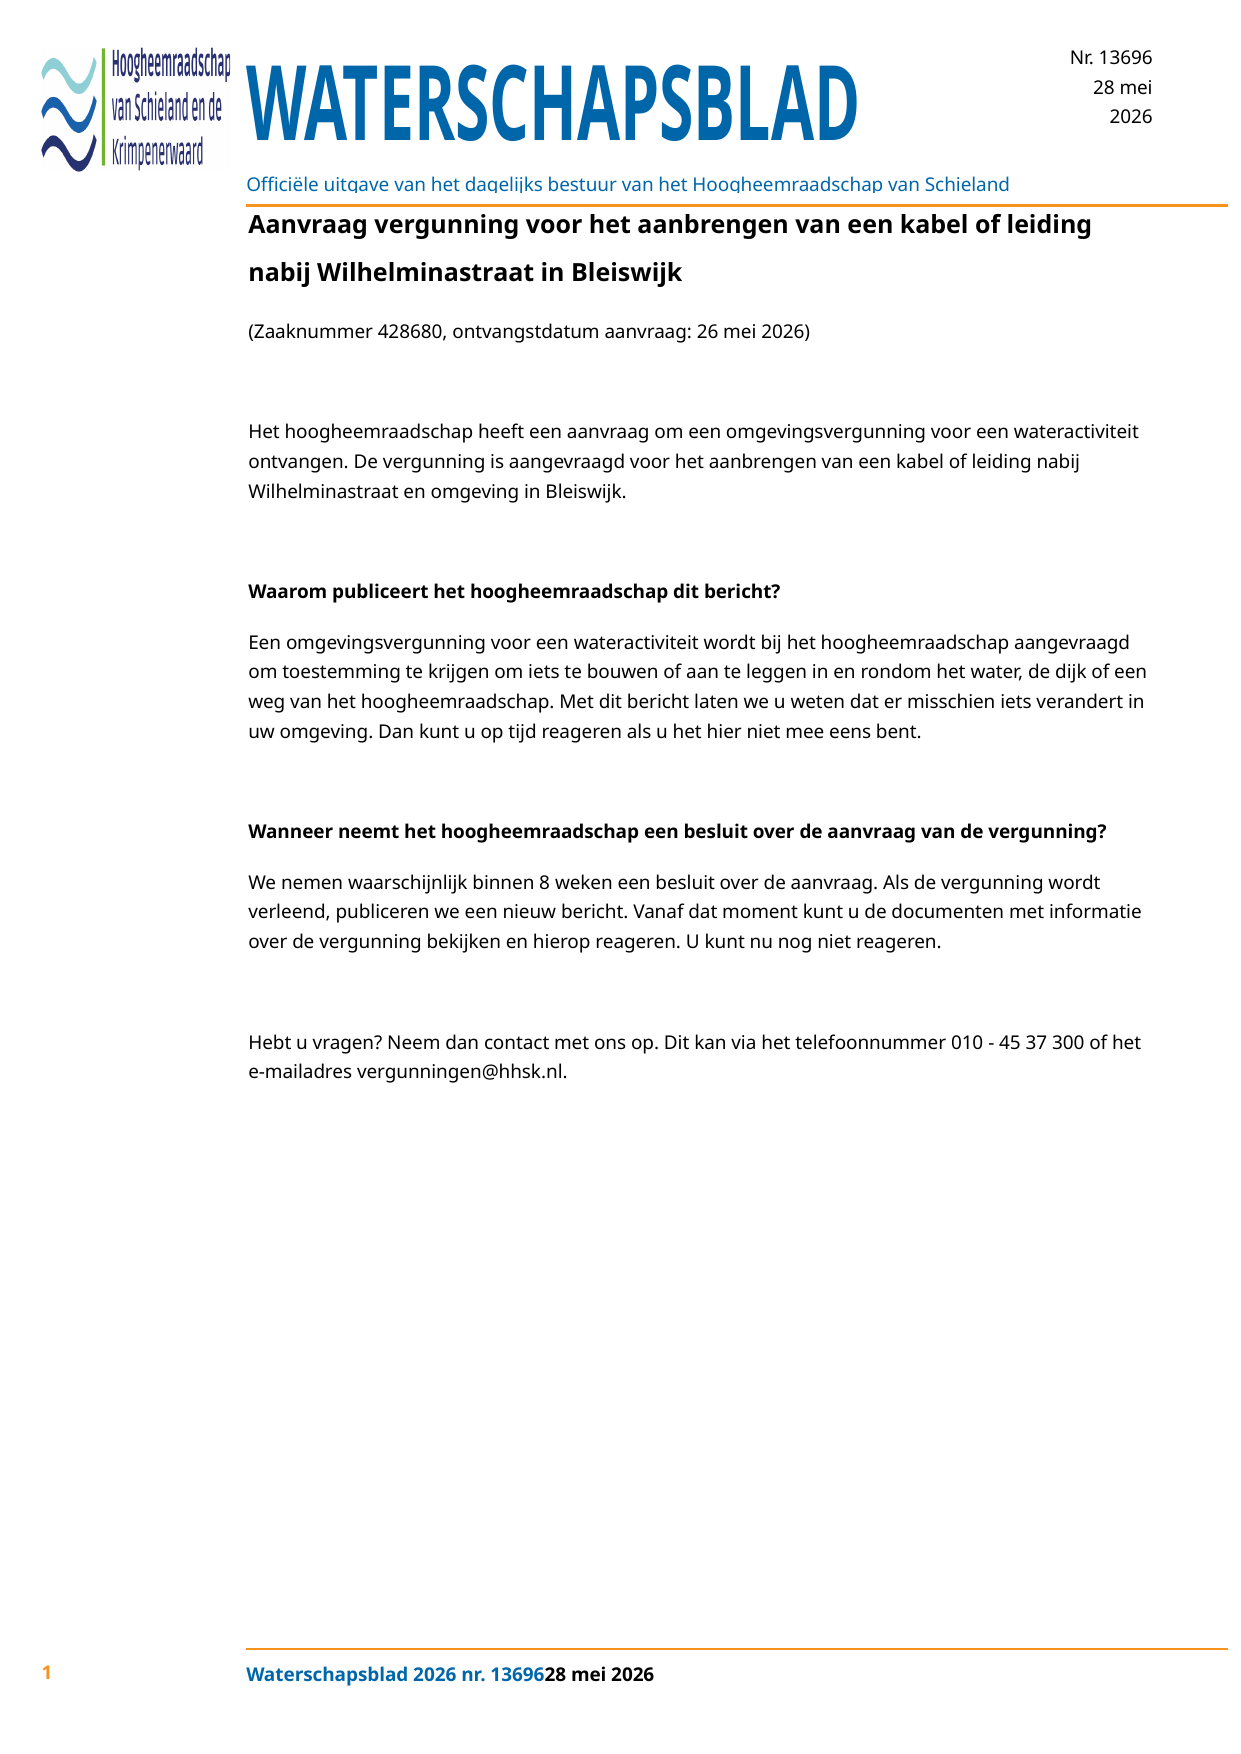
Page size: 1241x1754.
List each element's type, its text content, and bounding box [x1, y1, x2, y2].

text Aanvraag vergunning voor het aanbrengen van een kabel of leiding nabij Wilhelminastraat in Bleiswijk [248, 207, 1152, 288]
text Hebt u vragen? Neem dan contact met ons op. Dit kan via het telefoonnummer 010 - 45 37 300 of het e-mailadres vergunningen@hhsk.nl. [248, 1029, 1152, 1084]
text Een omgevingsvergunning voor een wateractiviteit wordt bij het hoogheemraadschap aangevraagd om toestemming te krijgen om iets te bouwen of aan te leggen in en rondom het water, de dijk of een weg van het hoogheemraadschap. Met dit bericht laten we u weten dat er misschien iets verandert in uw omgeving. Dan kunt u op tijd reageren als u het hier niet mee eens bent. [248, 629, 1152, 744]
text Wanneer neemt het hoogheemraadschap een besluit over de aanvraag van de vergunning? [248, 819, 1152, 844]
picture [41, 47, 231, 172]
text We nemen waarschijnlijk binnen 8 weken een besluit over de aanvraag. Als de vergunning wordt verleend, publiceren we een nieuw bericht. Vanaf dat moment kunt u de documenten met informatie over de vergunning bekijken en hierop reageren. U kunt nu nog niet reageren. [248, 869, 1152, 954]
text Het hoogheemraadschap heeft een aanvraag om een omgevingsvergunning voor een wateractiviteit ontvangen. De vergunning is aangevraagd voor het aanbrengen van een kabel of leiding nabij Wilhelminastraat en omgeving in Bleiswijk. [248, 419, 1152, 504]
text (Zaaknummer 428680, ontvangstdatum aanvraag: 26 mei 2026) [248, 318, 1152, 344]
text Waarom publiceert het hoogheemraadschap dit bericht? [248, 579, 1152, 604]
